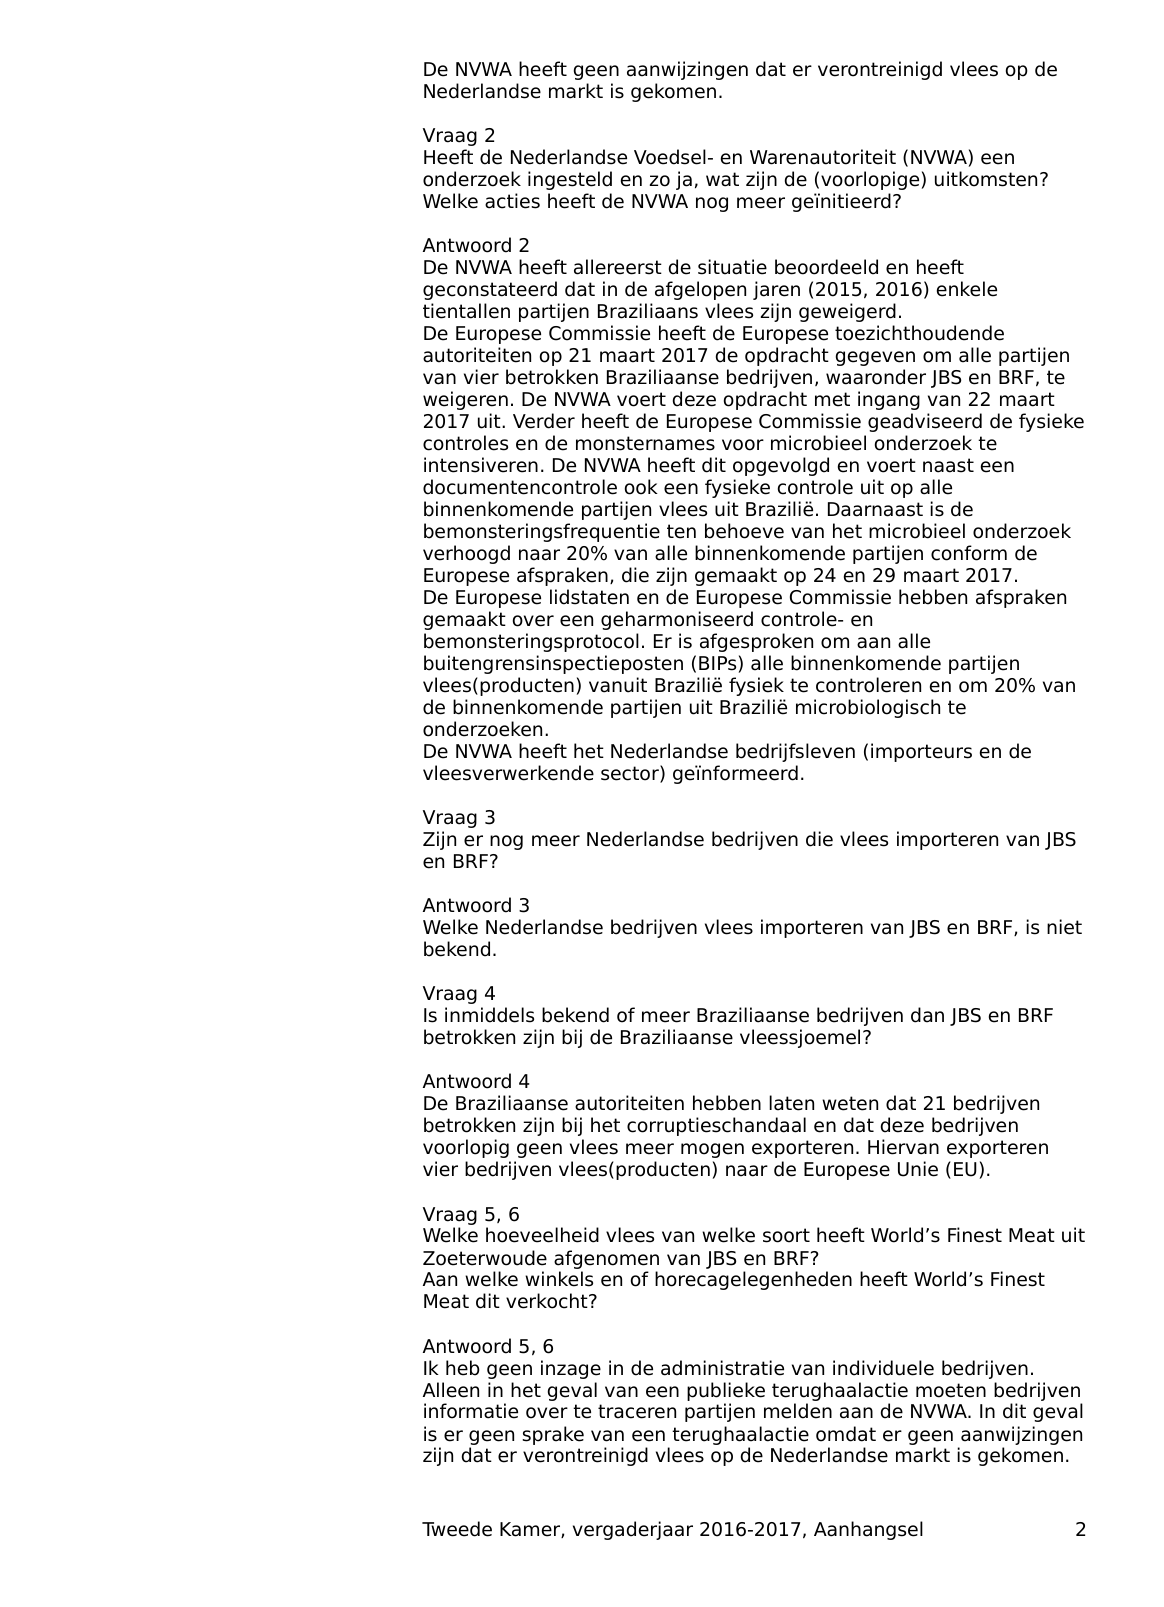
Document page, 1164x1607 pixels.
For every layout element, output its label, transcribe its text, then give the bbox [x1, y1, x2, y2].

text De Europese lidstaten en de Europese Commissie hebben afspraken gemaakt over een geharmoniseerd controle- en bemonsteringsprotocol. Er is afgesproken om aan alle buitengrensinspectieposten (BIPs) alle binnenkomende partijen vlees(producten) vanuit Brazilië fysiek te controleren en om 20% van de binnenkomende partijen uit Brazilië microbiologisch te onderzoeken. [422, 587, 1087, 741]
text Vraag 3 [422, 807, 1087, 829]
text Ik heb geen inzage in de administratie van individuele bedrijven. Alleen in het geval van een publieke terughaalactie moeten bedrijven informatie over te traceren partijen melden aan de NVWA. In dit geval is er geen sprake van een terughaalactie omdat er geen aanwijzingen zijn dat er verontreinigd vlees op de Nederlandse markt is gekomen. [422, 1357, 1087, 1467]
text Heeft de Nederlandse Voedsel- en Warenautoriteit (NVWA) een onderzoek ingesteld en zo ja, wat zijn de (voorlopige) uitkomsten? Welke acties heeft de NVWA nog meer geïnitieerd? [422, 147, 1087, 213]
text De NVWA heeft het Nederlandse bedrijfsleven (importeurs en de vleesverwerkende sector) geïnformeerd. [422, 741, 1087, 785]
text Vraag 2 [422, 125, 1087, 147]
text Antwoord 3 [422, 895, 1087, 917]
text De NVWA heeft allereerst de situatie beoordeeld en heeft geconstateerd dat in de afgelopen jaren (2015, 2016) enkele tientallen partijen Braziliaans vlees zijn geweigerd. [422, 257, 1087, 323]
text Antwoord 2 [422, 235, 1087, 257]
text De Europese Commissie heeft de Europese toezichthoudende autoriteiten op 21 maart 2017 de opdracht gegeven om alle partijen van vier betrokken Braziliaanse bedrijven, waaronder JBS en BRF, te weigeren. De NVWA voert deze opdracht met ingang van 22 maart 2017 uit. Verder heeft de Europese Commissie geadviseerd de fysieke controles en de monsternames voor microbieel onderzoek te intensiveren. De NVWA heeft dit opgevolgd en voert naast een documentencontrole ook een fysieke controle uit op alle binnenkomende partijen vlees uit Brazilië. Daarnaast is de bemonsteringsfrequentie ten behoeve van het microbieel onderzoek verhoogd naar 20% van alle binnenkomende partijen conform de Europese afspraken, die zijn gemaakt op 24 en 29 maart 2017. [422, 323, 1087, 587]
text De NVWA heeft geen aanwijzingen dat er verontreinigd vlees op de Nederlandse markt is gekomen. [422, 59, 1087, 103]
text De Braziliaanse autoriteiten hebben laten weten dat 21 bedrijven betrokken zijn bij het corruptieschandaal en dat deze bedrijven voorlopig geen vlees meer mogen exporteren. Hiervan exporteren vier bedrijven vlees(producten) naar de Europese Unie (EU). [422, 1093, 1087, 1181]
text Aan welke winkels en of horecagelegenheden heeft World’s Finest Meat dit verkocht? [422, 1269, 1087, 1313]
text Welke hoeveelheid vlees van welke soort heeft World’s Finest Meat uit Zoeterwoude afgenomen van JBS en BRF? [422, 1225, 1087, 1269]
text Vraag 4 [422, 983, 1087, 1005]
text Antwoord 4 [422, 1071, 1087, 1093]
text Zijn er nog meer Nederlandse bedrijven die vlees importeren van JBS en BRF? [422, 829, 1087, 873]
text Is inmiddels bekend of meer Braziliaanse bedrijven dan JBS en BRF betrokken zijn bij de Braziliaanse vleessjoemel? [422, 1005, 1087, 1049]
text Welke Nederlandse bedrijven vlees importeren van JBS en BRF, is niet bekend. [422, 917, 1087, 961]
text Vraag 5, 6 [422, 1203, 1087, 1225]
text Antwoord 5, 6 [422, 1336, 1087, 1357]
